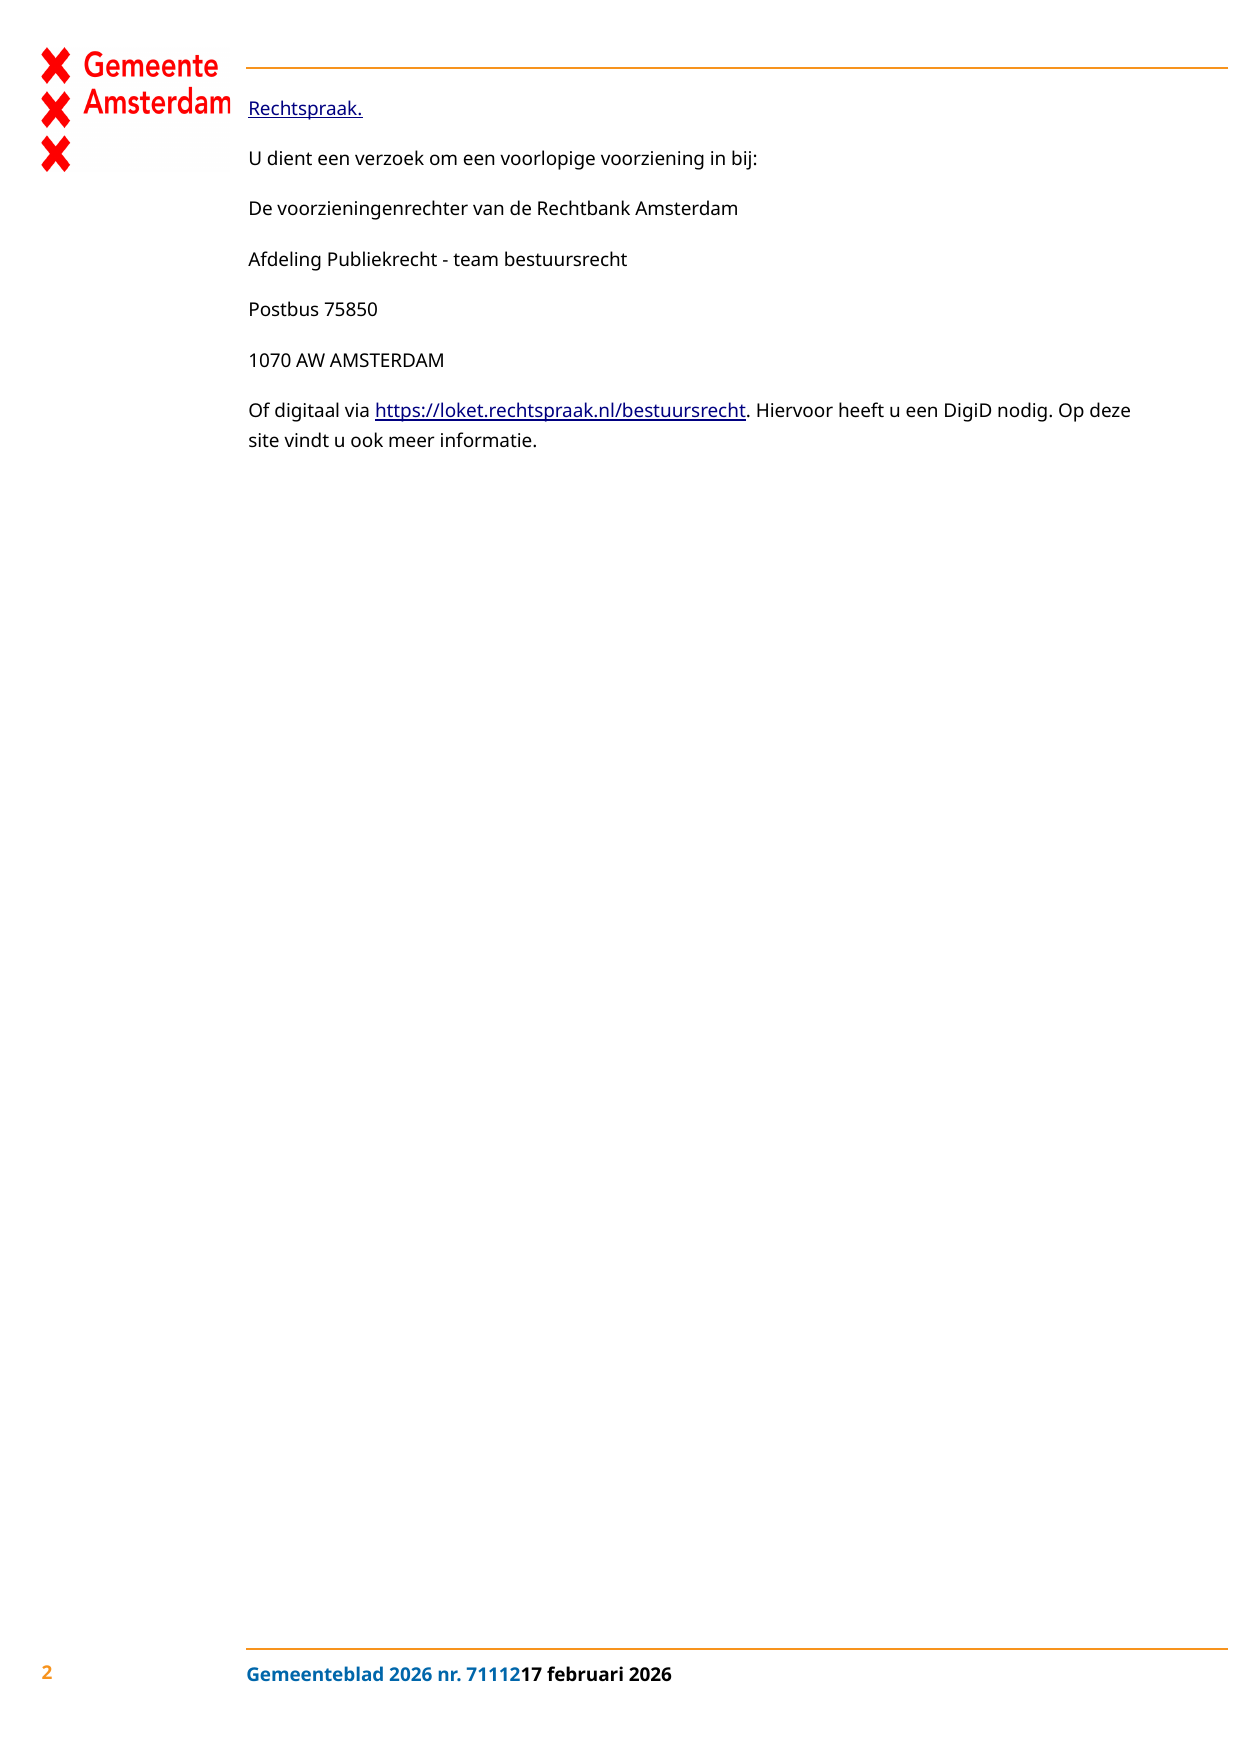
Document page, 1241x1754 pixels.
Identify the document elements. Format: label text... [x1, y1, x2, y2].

text Afdeling Publiekrecht - team bestuursrecht [248, 246, 1152, 272]
text 1070 AW AMSTERDAM [248, 347, 1152, 373]
text Of digitaal via https://loket.rechtspraak.nl/bestuursrecht. Hiervoor heeft u een DigiD nodig. Op deze site vindt u ook meer informatie. [248, 397, 1152, 453]
text De voorzieningenrechter van de Rechtbank Amsterdam [248, 196, 1152, 221]
text Rechtspraak. [248, 95, 1152, 121]
picture [41, 47, 231, 172]
text U dient een verzoek om een voorlopige voorziening in bij: [248, 145, 1152, 171]
text Postbus 75850 [248, 296, 1152, 322]
